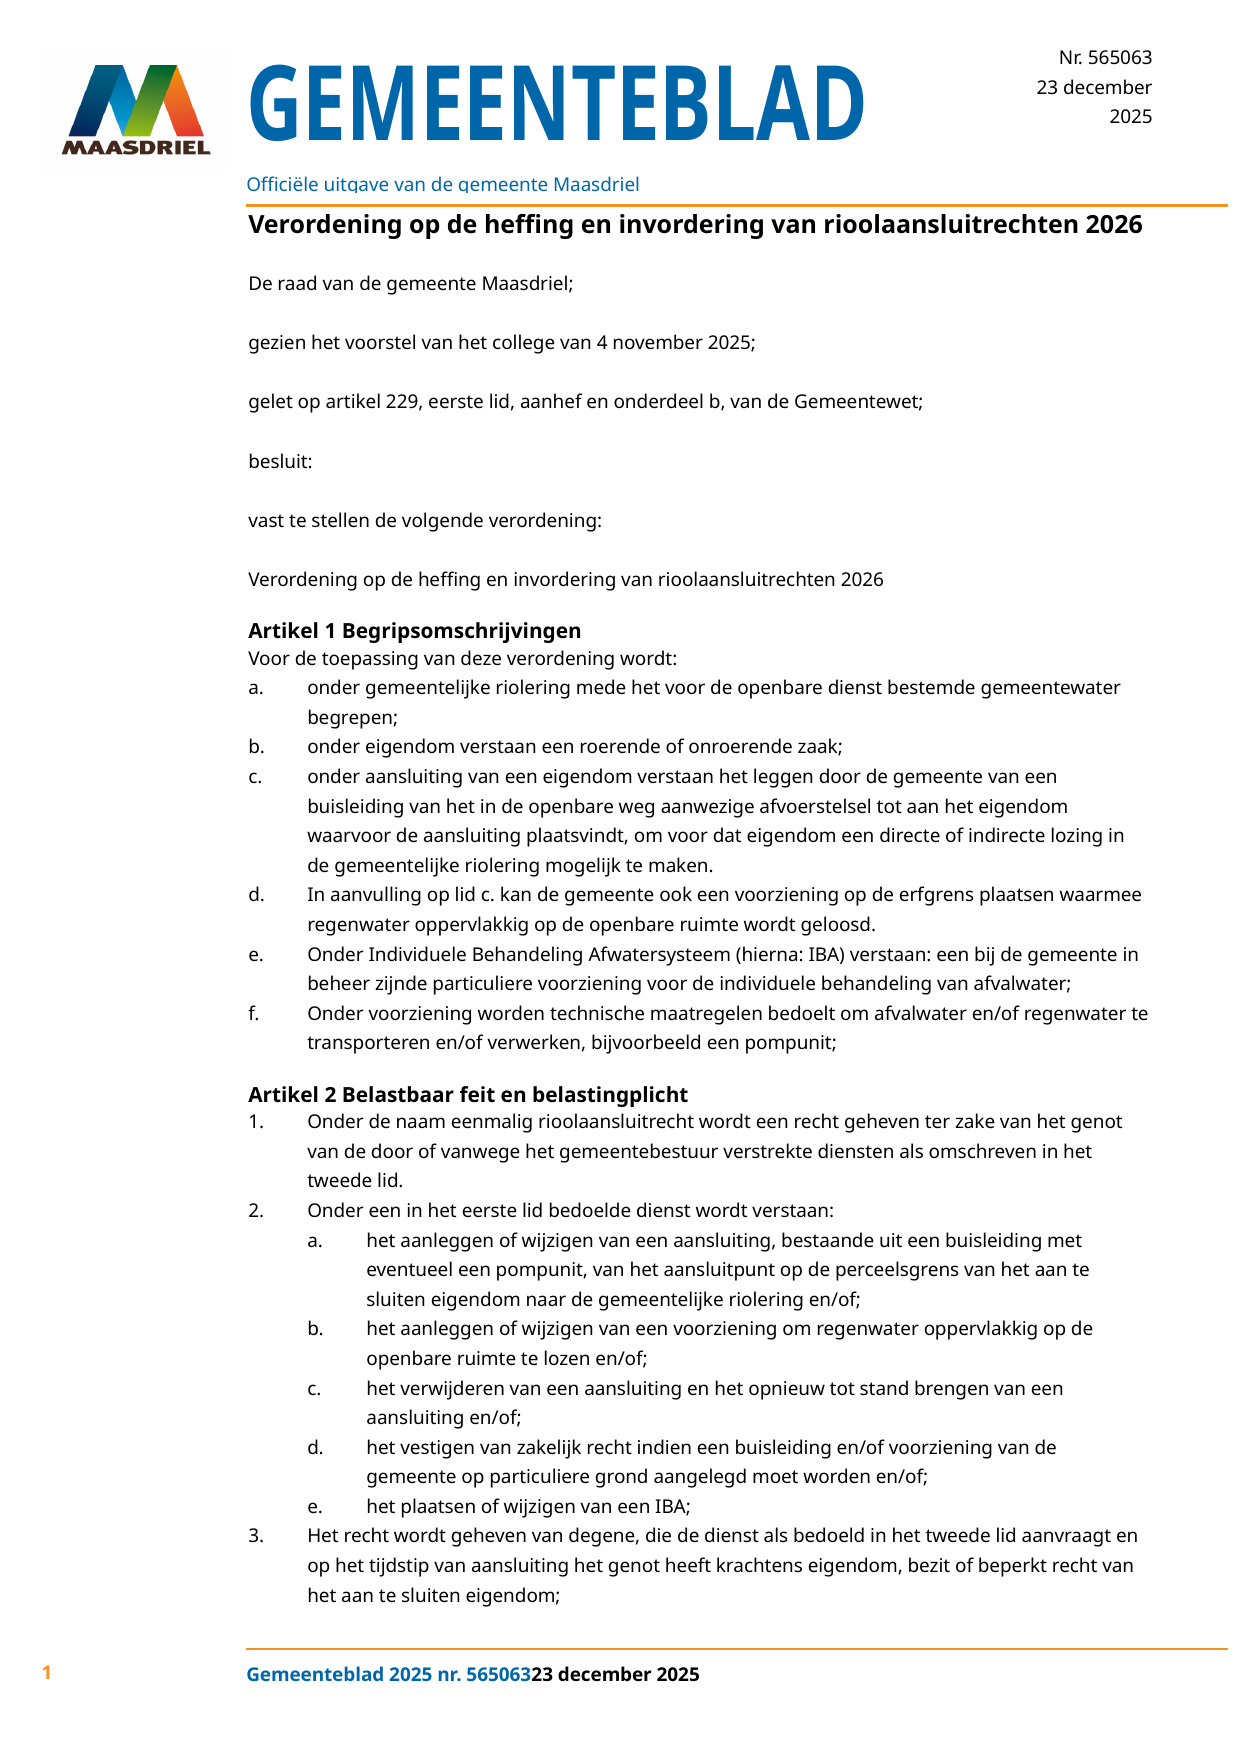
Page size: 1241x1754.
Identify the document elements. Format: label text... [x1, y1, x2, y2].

list Onder een in het eerste lid bedoelde dienst wordt verstaan: [248, 1197, 1152, 1223]
list het vestigen van zakelijk recht indien een buisleiding en/of voorziening van de gemeente op particuliere grond aangelegd moet worden en/of; [307, 1434, 1152, 1489]
list Onder Individuele Behandeling Afwatersysteem (hierna: IBA) verstaan: een bij de gemeente in beheer zijnde particuliere voorziening voor de individuele behandeling van afvalwater; [248, 941, 1152, 996]
list In aanvulling op lid c. kan de gemeente ook een voorziening op de erfgrens plaatsen waarmee regenwater oppervlakkig op de openbare ruimte wordt geloosd. [248, 882, 1152, 937]
text besluit: [248, 448, 1152, 473]
text vast te stellen de volgende verordening: [248, 507, 1152, 533]
text Artikel 1 Begripsomschrijvingen [248, 617, 1152, 645]
text Verordening op de heffing en invordering van rioolaansluitrechten 2026 [248, 566, 1152, 592]
list het plaatsen of wijzigen van een IBA; [307, 1493, 1152, 1519]
text Voor de toepassing van deze verordening wordt: [248, 645, 1152, 671]
list Het recht wordt geheven van degene, die de dienst als bedoeld in het tweede lid aanvraagt en op het tijdstip van aansluiting het genot heeft krachtens eigendom, bezit of beperkt recht van het aan te sluiten eigendom; [248, 1523, 1152, 1607]
text De raad van de gemeente Maasdriel; [248, 270, 1152, 296]
list Onder voorziening worden technische maatregelen bedoelt om afvalwater en/of regenwater te transporteren en/of verwerken, bijvoorbeeld een pompunit; [248, 1000, 1152, 1055]
list onder eigendom verstaan een roerende of onroerende zaak; [248, 734, 1152, 759]
list het aanleggen of wijzigen van een aansluiting, bestaande uit een buisleiding met eventueel een pompunit, van het aansluitpunt op de perceelsgrens van het aan te sluiten eigendom naar de gemeentelijke riolering en/of; [307, 1227, 1152, 1312]
text Verordening op de heffing en invordering van rioolaansluitrechten 2026 [248, 207, 1152, 241]
list het verwijderen van een aansluiting en het opnieuw tot stand brengen van een aansluiting en/of; [307, 1375, 1152, 1430]
text gelet op artikel 229, eerste lid, aanhef en onderdeel b, van de Gemeentewet; [248, 389, 1152, 414]
list het aanleggen of wijzigen van een voorziening om regenwater oppervlakkig op de openbare ruimte te lozen en/of; [307, 1316, 1152, 1371]
picture [41, 47, 231, 172]
list Onder de naam eenmalig rioolaansluitrecht wordt een recht geheven ter zake van het genot van de door of vanwege het gemeentebestuur verstrekte diensten als omschreven in het tweede lid. [248, 1108, 1152, 1193]
text gezien het voorstel van het college van 4 november 2025; [248, 329, 1152, 355]
list onder gemeentelijke riolering mede het voor de openbare dienst bestemde gemeentewater begrepen; [248, 674, 1152, 730]
list onder aansluiting van een eigendom verstaan het leggen door de gemeente van een buisleiding van het in de openbare weg aanwezige afvoerstelsel tot aan het eigendom waarvoor de aansluiting plaatsvindt, om voor dat eigendom een directe of indirecte lozing in de gemeentelijke riolering mogelijk te maken. [248, 763, 1152, 878]
text Artikel 2 Belastbaar feit en belastingplicht [248, 1080, 1152, 1108]
